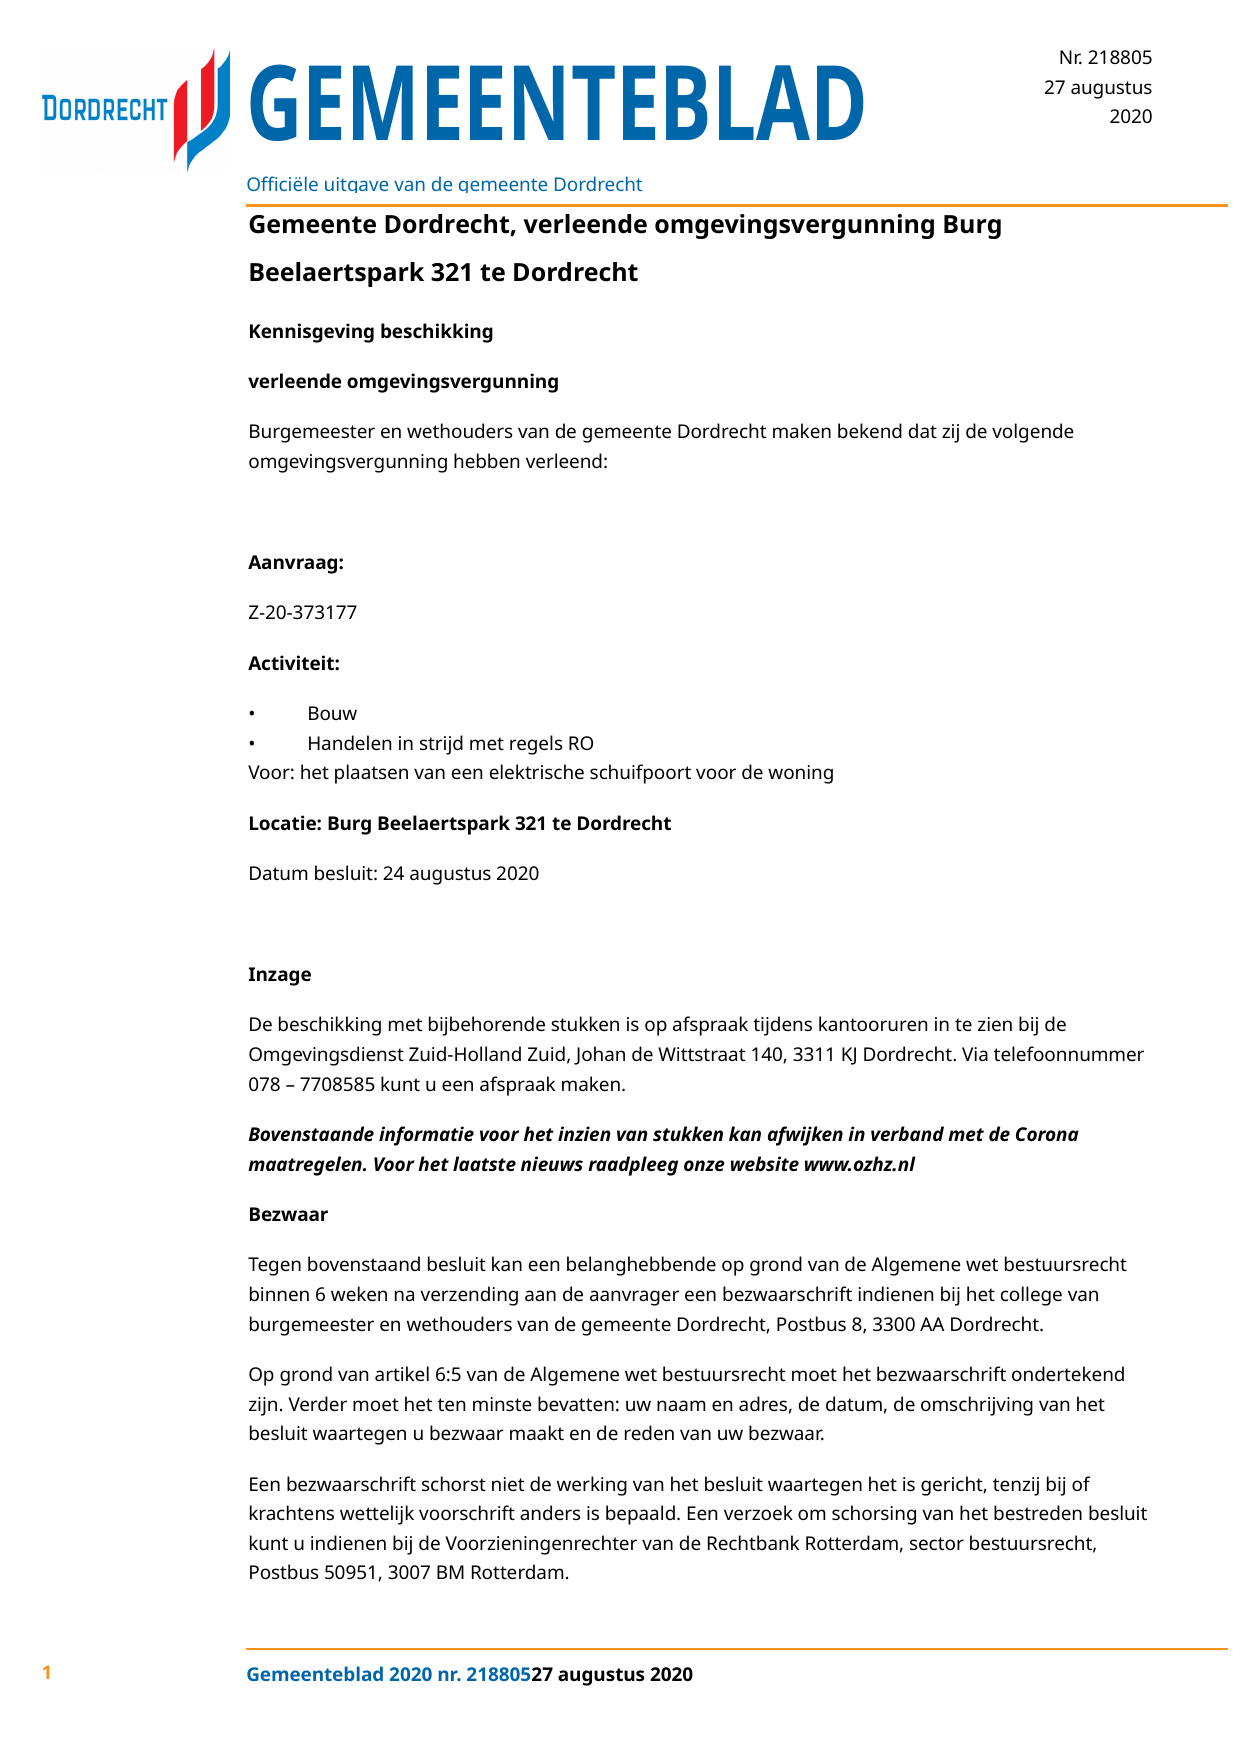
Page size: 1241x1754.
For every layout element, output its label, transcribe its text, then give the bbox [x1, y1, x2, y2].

picture [41, 47, 231, 172]
text Inzage [248, 961, 1152, 987]
text Tegen bovenstaand besluit kan een belanghebbende op grond van de Algemene wet bestuursrecht binnen 6 weken na verzending aan de aanvrager een bezwaarschrift indienen bij het college van burgemeester en wethouders van de gemeente Dordrecht, Postbus 8, 3300 AA Dordrecht. [248, 1252, 1152, 1337]
text Gemeente Dordrecht, verleende omgevingsvergunning Burg Beelaertspark 321 te Dordrecht [248, 207, 1152, 288]
text Z-20-373177 [248, 599, 1152, 625]
text Voor: het plaatsen van een elektrische schuifpoort voor de woning [248, 759, 1152, 785]
list Handelen in strijd met regels RO [248, 730, 1152, 756]
list Bouw [248, 700, 1152, 726]
text De beschikking met bijbehorende stukken is op afspraak tijdens kantooruren in te zien bij de Omgevingsdienst Zuid-Holland Zuid, Johan de Wittstraat 140, 3311 KJ Dordrecht. Via telefoonnummer 078 – 7708585 kunt u een afspraak maken. [248, 1012, 1152, 1097]
text Aanvraag: [248, 549, 1152, 575]
text Op grond van artikel 6:5 van de Algemene wet bestuursrecht moet het bezwaarschrift ondertekend zijn. Verder moet het ten minste bevatten: uw naam en adres, de datum, de omschrijving van het besluit waartegen u bezwaar maakt en de reden van uw bezwaar. [248, 1361, 1152, 1446]
text Een bezwaarschrift schorst niet de werking van het besluit waartegen het is gericht, tenzij bij of krachtens wettelijk voorschrift anders is bepaald. Een verzoek om schorsing van het bestreden besluit kunt u indienen bij de Voorzieningenrechter van de Rechtbank Rotterdam, sector bestuursrecht, Postbus 50951, 3007 BM Rotterdam. [248, 1471, 1152, 1585]
text verleende omgevingsvergunning [248, 368, 1152, 394]
text Datum besluit: 24 augustus 2020 [248, 860, 1152, 886]
text Bovenstaande informatie voor het inzien van stukken kan afwijken in verband met de Corona maatregelen. Voor het laatste nieuws raadpleeg onze website www.ozhz.nl [248, 1121, 1152, 1177]
text Activiteit: [248, 650, 1152, 676]
text Bezwaar [248, 1201, 1152, 1227]
text Locatie: Burg Beelaertspark 321 te Dordrecht [248, 810, 1152, 836]
text Burgemeester en wethouders van de gemeente Dordrecht maken bekend dat zij de volgende omgevingsvergunning hebben verleend: [248, 419, 1152, 474]
text Kennisgeving beschikking [248, 318, 1152, 344]
